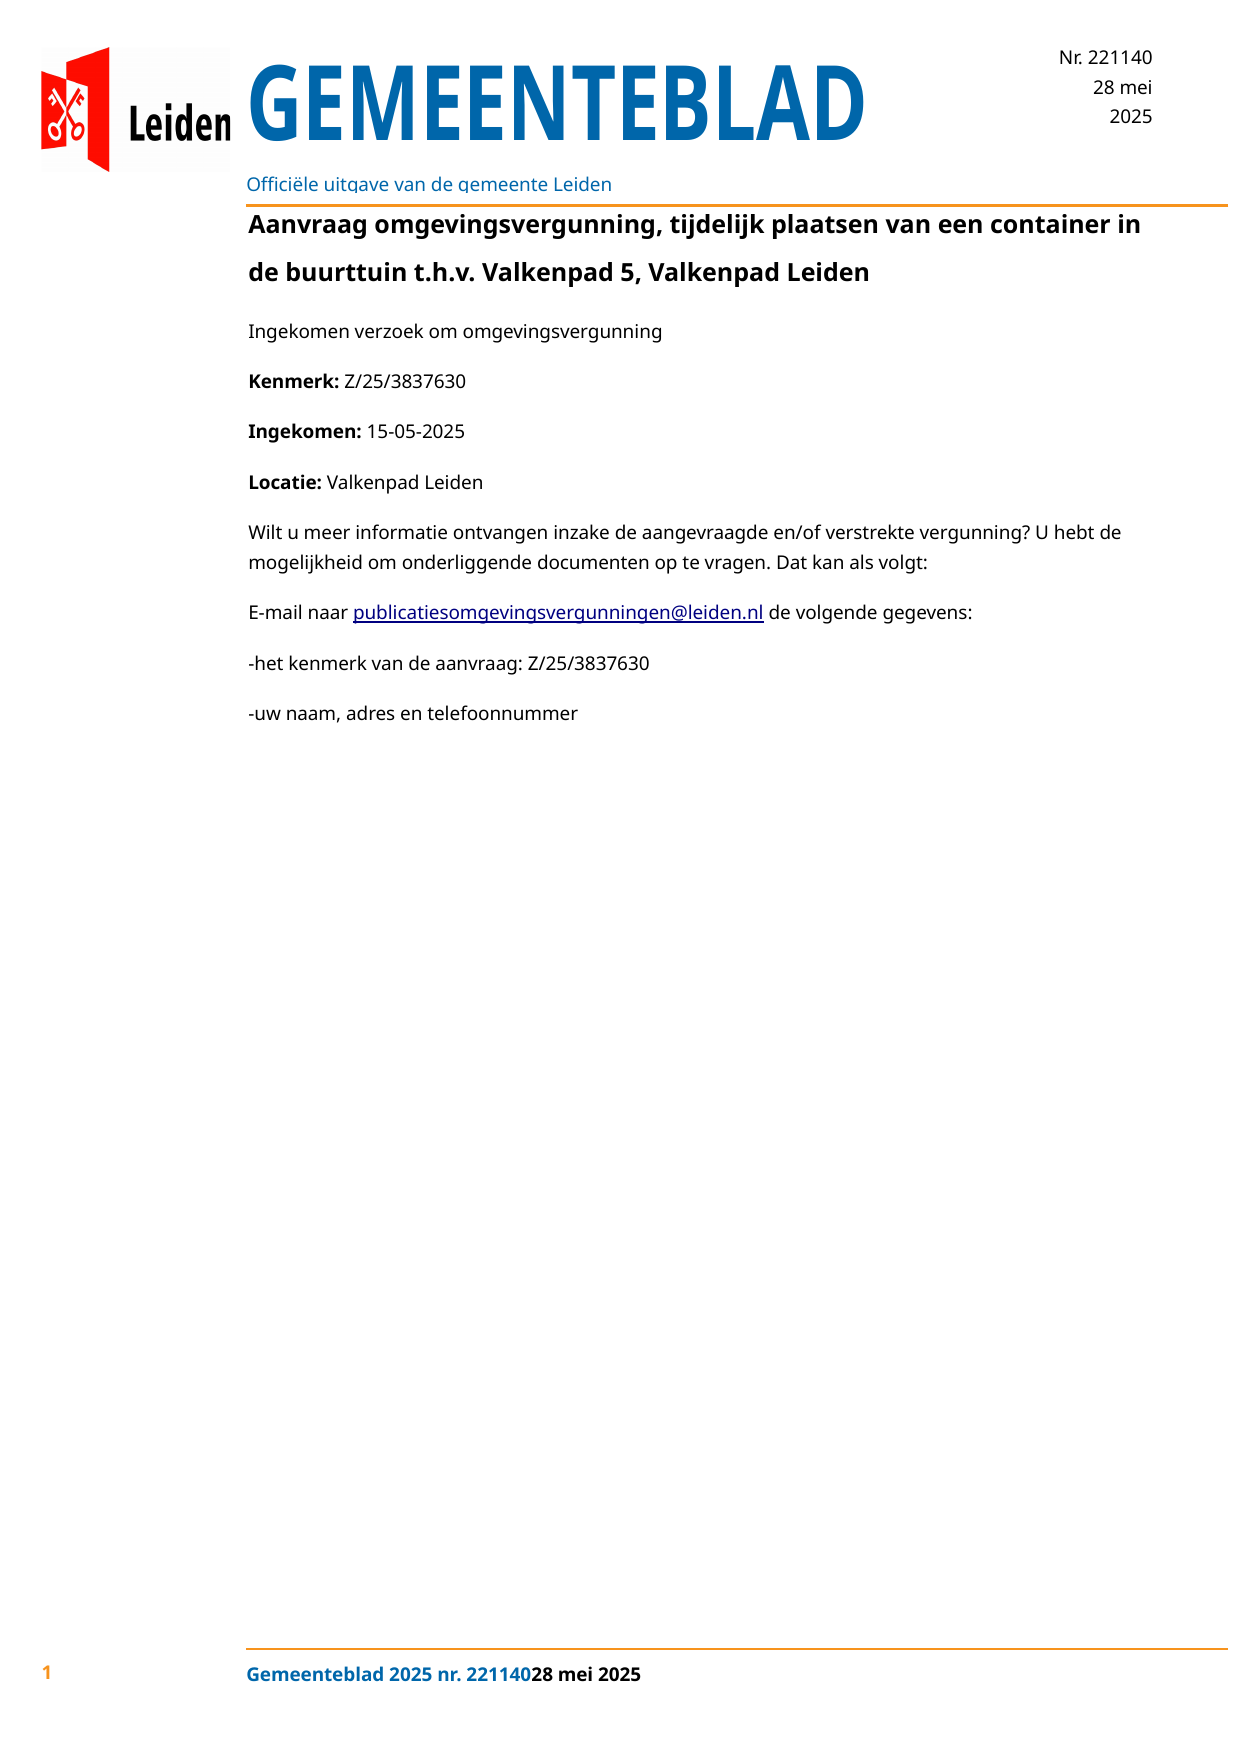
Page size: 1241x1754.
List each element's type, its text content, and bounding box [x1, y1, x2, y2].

text Kenmerk: Z/25/3837630 [248, 368, 1152, 394]
text Wilt u meer informatie ontvangen inzake de aangevraagde en/of verstrekte vergunning? U hebt de mogelijkheid om onderliggende documenten op te vragen. Dat kan als volgt: [248, 519, 1152, 575]
text Ingekomen: 15-05-2025 [248, 419, 1152, 444]
text Locatie: Valkenpad Leiden [248, 469, 1152, 495]
text -uw naam, adres en telefoonnummer [248, 700, 1152, 726]
text Ingekomen verzoek om omgevingsvergunning [248, 318, 1152, 344]
text E-mail naar publicatiesomgevingsvergunningen@leiden.nl de volgende gegevens: [248, 599, 1152, 625]
text -het kenmerk van de aanvraag: Z/25/3837630 [248, 650, 1152, 676]
text Aanvraag omgevingsvergunning, tijdelijk plaatsen van een container in de buurttuin t.h.v. Valkenpad 5, Valkenpad Leiden [248, 207, 1152, 288]
picture [41, 47, 231, 172]
